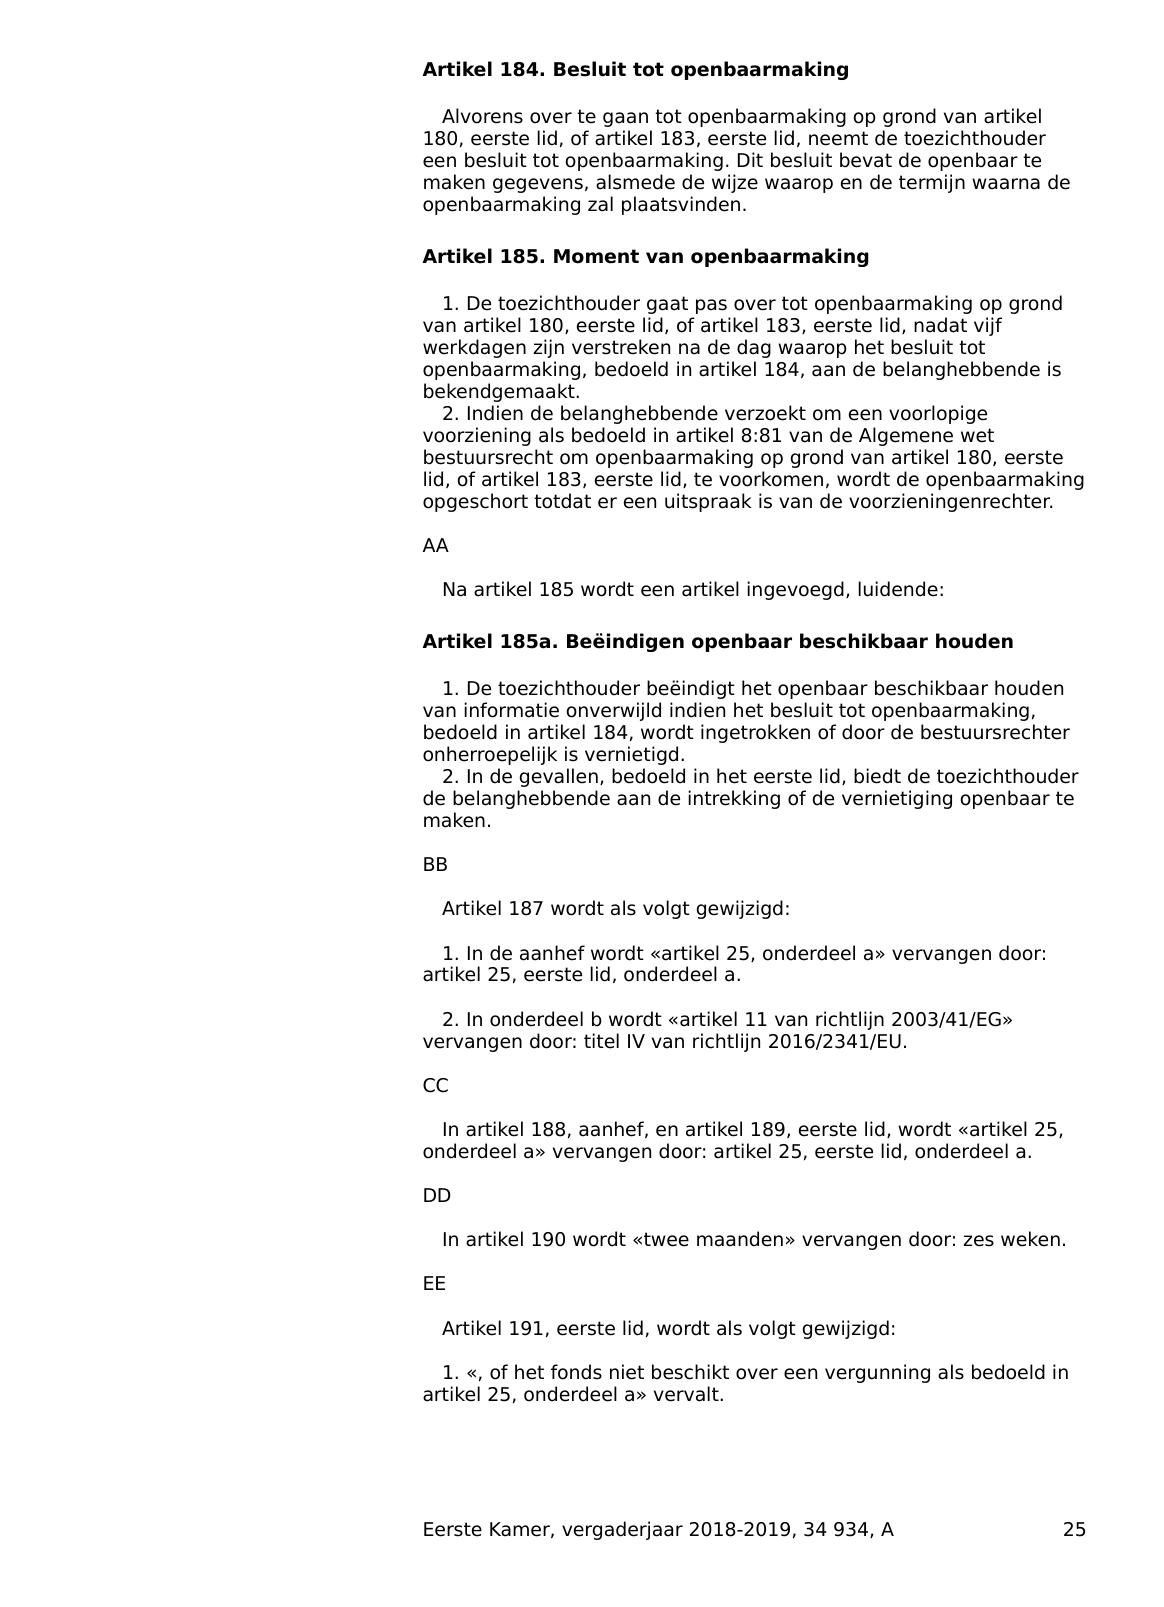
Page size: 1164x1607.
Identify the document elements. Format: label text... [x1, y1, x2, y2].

text EE [422, 1273, 1087, 1295]
subtitle Artikel 185. Moment van openbaarmaking [422, 246, 1087, 268]
subtitle Artikel 184. Besluit tot openbaarmaking [422, 59, 1087, 81]
subtitle Artikel 185a. Beëindigen openbaar beschikbaar houden [422, 631, 1087, 653]
text 2. In onderdeel b wordt «artikel 11 van richtlijn 2003/41/EG» vervangen door: titel IV van richtlijn 2016/2341/EU. [422, 1008, 1087, 1052]
text 1. In de aanhef wordt «artikel 25, onderdeel a» vervangen door: artikel 25, eerste lid, onderdeel a. [422, 942, 1087, 986]
text Na artikel 185 wordt een artikel ingevoegd, luidende: [422, 579, 1087, 601]
text 2. In de gevallen, bedoeld in het eerste lid, biedt de toezichthouder de belanghebbende aan de intrekking of de vernietiging openbaar te maken. [422, 766, 1087, 832]
text 1. «, of het fonds niet beschikt over een vergunning als bedoeld in artikel 25, onderdeel a» vervalt. [422, 1362, 1087, 1406]
text Artikel 191, eerste lid, wordt als volgt gewijzigd: [422, 1317, 1087, 1339]
text Alvorens over te gaan tot openbaarmaking op grond van artikel 180, eerste lid, of artikel 183, eerste lid, neemt de toezichthouder een besluit tot openbaarmaking. Dit besluit bevat de openbaar te maken gegevens, alsmede de wijze waarop en de termijn waarna de openbaarmaking zal plaatsvinden. [422, 106, 1087, 216]
text 1. De toezichthouder gaat pas over tot openbaarmaking op grond van artikel 180, eerste lid, of artikel 183, eerste lid, nadat vijf werkdagen zijn verstreken na de dag waarop het besluit tot openbaarmaking, bedoeld in artikel 184, aan de belanghebbende is bekendgemaakt. [422, 293, 1087, 403]
text Artikel 187 wordt als volgt gewijzigd: [422, 898, 1087, 920]
text CC [422, 1075, 1087, 1097]
text AA [422, 535, 1087, 557]
text 2. Indien de belanghebbende verzoekt om een voorlopige voorziening als bedoeld in artikel 8:81 van de Algemene wet bestuursrecht om openbaarmaking op grond van artikel 180, eerste lid, of artikel 183, eerste lid, te voorkomen, wordt de openbaarmaking opgeschort totdat er een uitspraak is van de voorzieningenrechter. [422, 403, 1087, 513]
text DD [422, 1185, 1087, 1207]
text BB [422, 854, 1087, 876]
text 1. De toezichthouder beëindigt het openbaar beschikbaar houden van informatie onverwijld indien het besluit tot openbaarmaking, bedoeld in artikel 184, wordt ingetrokken of door de bestuursrechter onherroepelijk is vernietigd. [422, 678, 1087, 766]
text In artikel 188, aanhef, en artikel 189, eerste lid, wordt «artikel 25, onderdeel a» vervangen door: artikel 25, eerste lid, onderdeel a. [422, 1119, 1087, 1163]
text In artikel 190 wordt «twee maanden» vervangen door: zes weken. [422, 1229, 1087, 1251]
